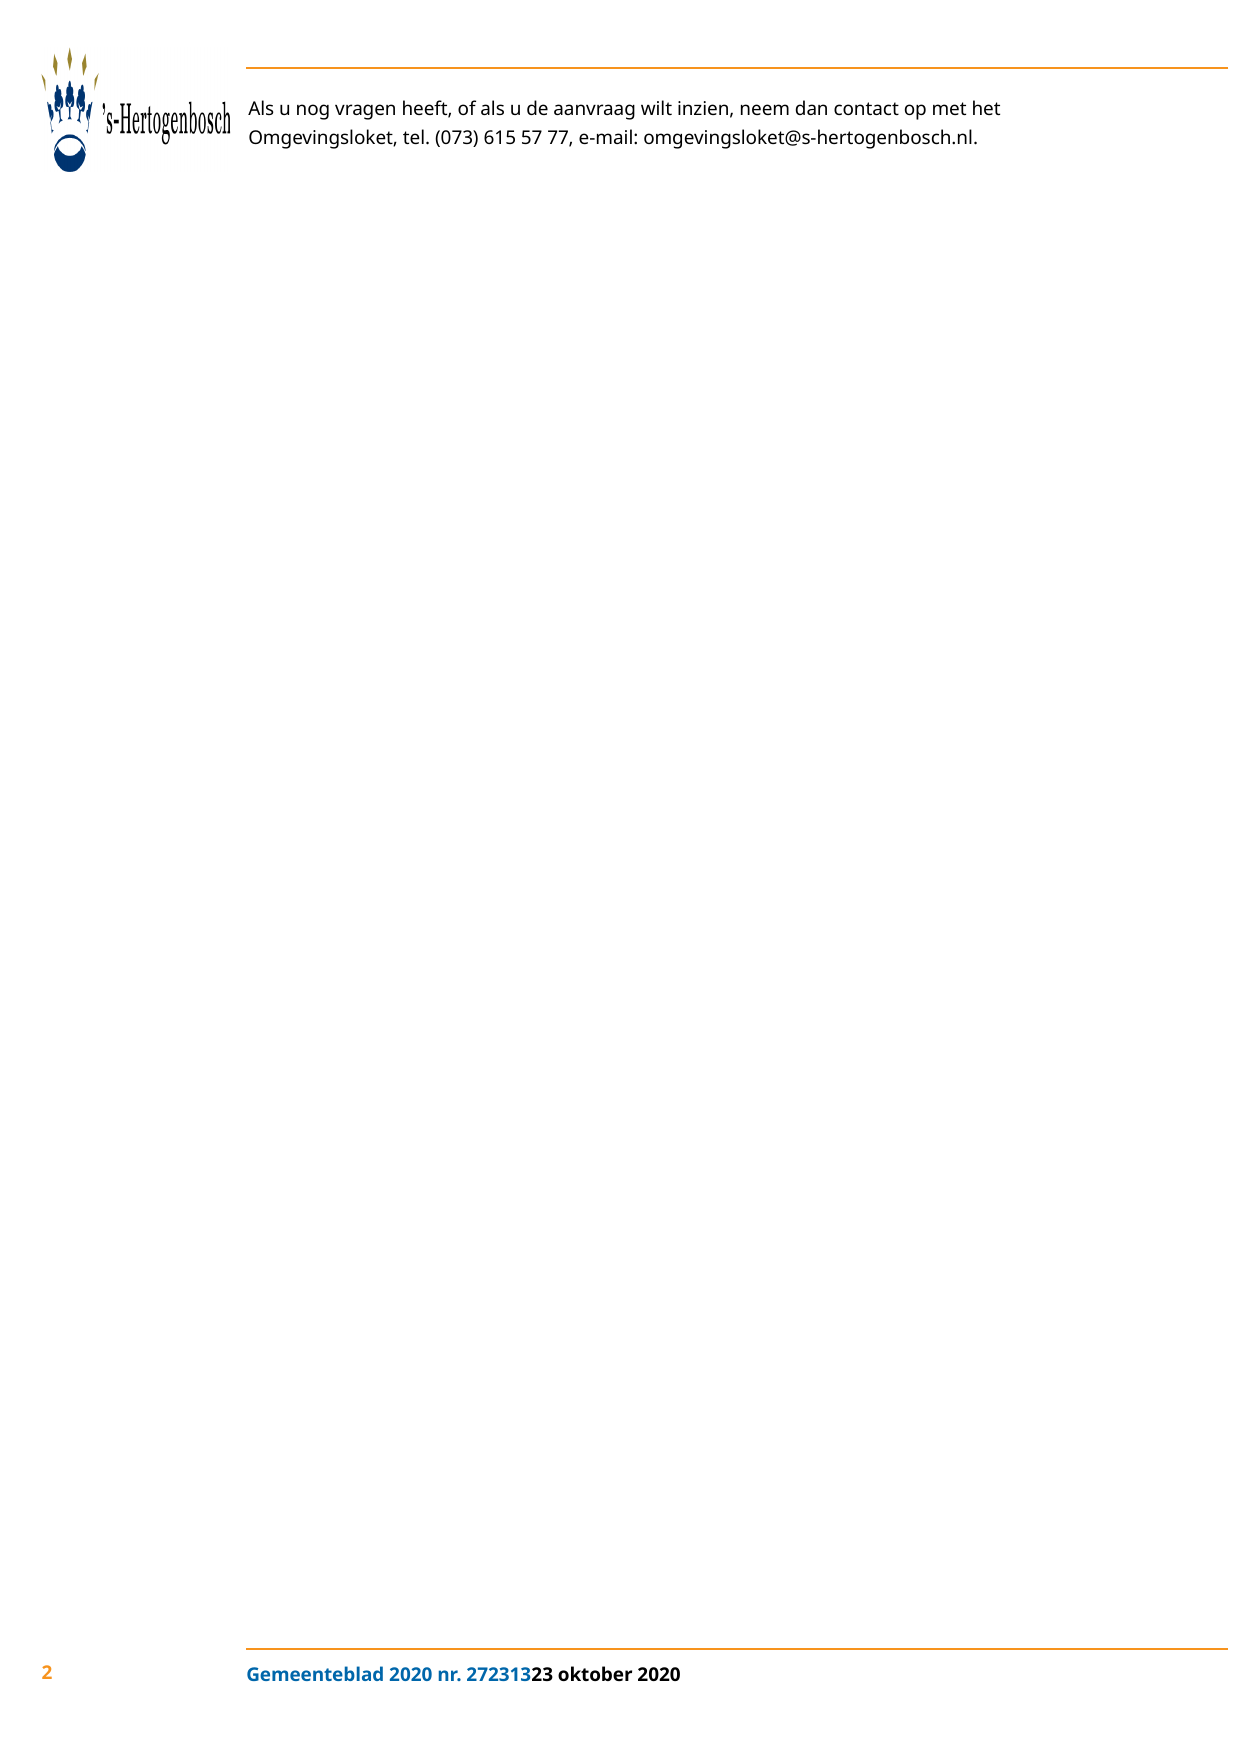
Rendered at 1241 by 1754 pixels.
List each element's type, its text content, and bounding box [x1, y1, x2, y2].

picture [41, 47, 231, 172]
text Als u nog vragen heeft, of als u de aanvraag wilt inzien, neem dan contact op met het Omgevingsloket, tel. (073) 615 57 77, e-mail: omgevingsloket@s-hertogenbosch.nl. [248, 95, 1152, 150]
